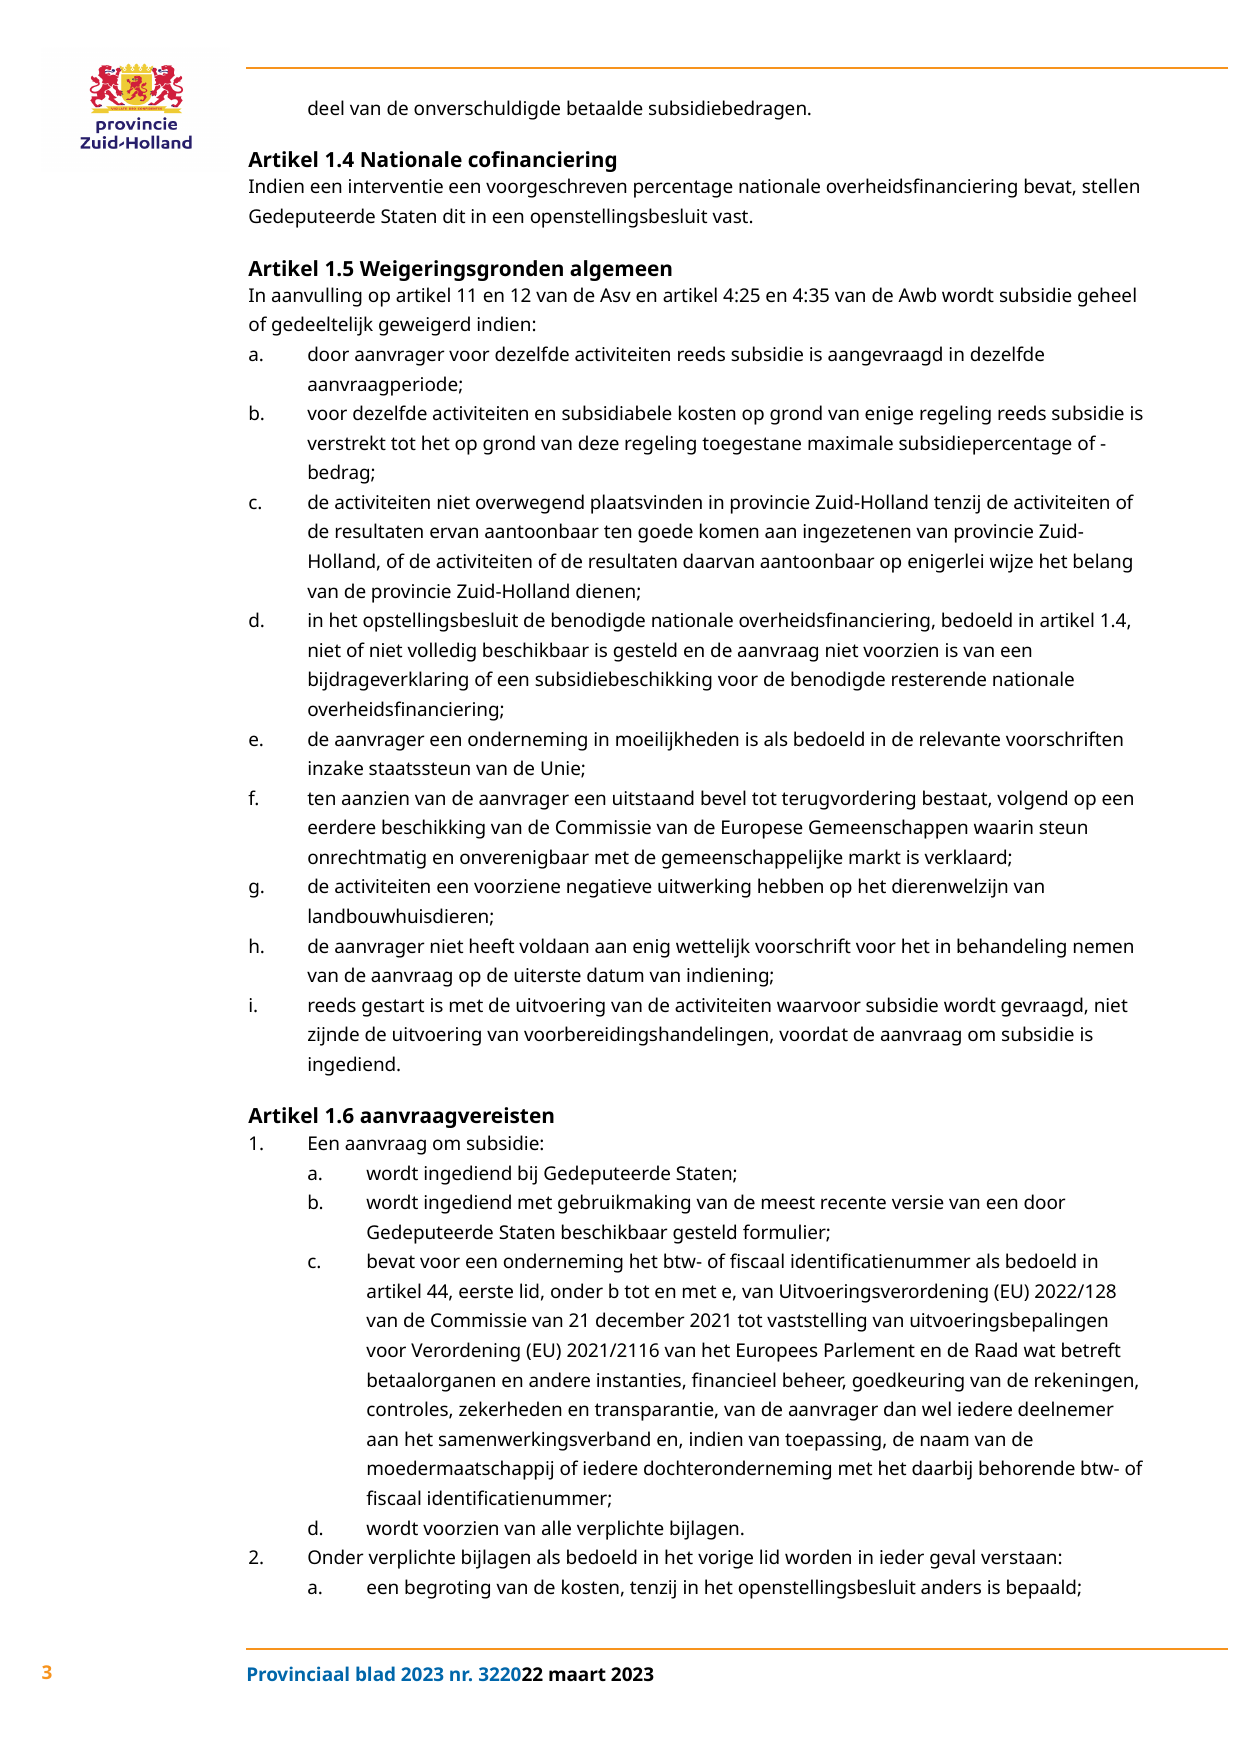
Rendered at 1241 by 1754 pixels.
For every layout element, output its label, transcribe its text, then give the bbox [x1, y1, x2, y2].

list Een aanvraag om subsidie: [248, 1130, 1152, 1156]
list de aanvrager niet heeft voldaan aan enig wettelijk voorschrift voor het in behandeling nemen van de aanvraag op de uiterste datum van indiening; [248, 933, 1152, 988]
list bevat voor een onderneming het btw- of fiscaal identificatienummer als bedoeld in artikel 44, eerste lid, onder b tot en met e, van Uitvoeringsverordening (EU) 2022/128 van de Commissie van 21 december 2021 tot vaststelling van uitvoeringsbepalingen voor Verordening (EU) 2021/2116 van het Europees Parlement en de Raad wat betreft betaalorganen en andere instanties, financieel beheer, goedkeuring van de rekeningen, controles, zekerheden en transparantie, van de aanvrager dan wel iedere deelnemer aan het samenwerkingsverband en, indien van toepassing, de naam van de moedermaatschappij of iedere dochteronderneming met het daarbij behorende btw- of fiscaal identificatienummer; [307, 1248, 1152, 1511]
text In aanvulling op artikel 11 en 12 van de Asv en artikel 4:25 en 4:35 van de Awb wordt subsidie geheel of gedeeltelijk geweigerd indien: [248, 282, 1152, 337]
list voor dezelfde activiteiten en subsidiabele kosten op grond van enige regeling reeds subsidie is verstrekt tot het op grond van deze regeling toegestane maximale subsidiepercentage of -bedrag; [248, 400, 1152, 485]
list wordt ingediend met gebruikmaking van de meest recente versie van een door Gedeputeerde Staten beschikbaar gesteld formulier; [307, 1189, 1152, 1244]
list wordt voorzien van alle verplichte bijlagen. [307, 1515, 1152, 1540]
list een begroting van de kosten, tenzij in het openstellingsbesluit anders is bepaald; [307, 1574, 1152, 1599]
text Artikel 1.5 Weigeringsgronden algemeen [248, 254, 1152, 282]
list Onder verplichte bijlagen als bedoeld in het vorige lid worden in ieder geval verstaan: [248, 1544, 1152, 1570]
list de activiteiten niet overwegend plaatsvinden in provincie Zuid-Holland tenzij de activiteiten of de resultaten ervan aantoonbaar ten goede komen aan ingezetenen van provincie Zuid-Holland, of de activiteiten of de resultaten daarvan aantoonbaar op enigerlei wijze het belang van de provincie Zuid-Holland dienen; [248, 489, 1152, 604]
list in het opstellingsbesluit de benodigde nationale overheidsfinanciering, bedoeld in artikel 1.4, niet of niet volledig beschikbaar is gesteld en de aanvraag niet voorzien is van een bijdrageverklaring of een subsidiebeschikking voor de benodigde resterende nationale overheidsfinanciering; [248, 607, 1152, 722]
list de aanvrager een onderneming in moeilijkheden is als bedoeld in de relevante voorschriften inzake staatssteun van de Unie; [248, 726, 1152, 781]
list ten aanzien van de aanvrager een uitstaand bevel tot terugvordering bestaat, volgend op een eerdere beschikking van de Commissie van de Europese Gemeenschappen waarin steun onrechtmatig en onverenigbaar met de gemeenschappelijke markt is verklaard; [248, 785, 1152, 870]
picture [41, 47, 231, 172]
text Artikel 1.4 Nationale cofinanciering [248, 145, 1152, 174]
text Artikel 1.6 aanvraagvereisten [248, 1102, 1152, 1130]
list door aanvrager voor dezelfde activiteiten reeds subsidie is aangevraagd in dezelfde aanvraagperiode; [248, 341, 1152, 397]
list reeds gestart is met de uitvoering van de activiteiten waarvoor subsidie wordt gevraagd, niet zijnde de uitvoering van voorbereidingshandelingen, voordat de aanvraag om subsidie is ingediend. [248, 992, 1152, 1077]
list de activiteiten een voorziene negatieve uitwerking hebben op het dierenwelzijn van landbouwhuisdieren; [248, 874, 1152, 929]
list deel van de onverschuldigde betaalde subsidiebedragen. [248, 95, 1152, 121]
list wordt ingediend bij Gedeputeerde Staten; [307, 1160, 1152, 1185]
text Indien een interventie een voorgeschreven percentage nationale overheidsfinanciering bevat, stellen Gedeputeerde Staten dit in een openstellingsbesluit vast. [248, 174, 1152, 229]
